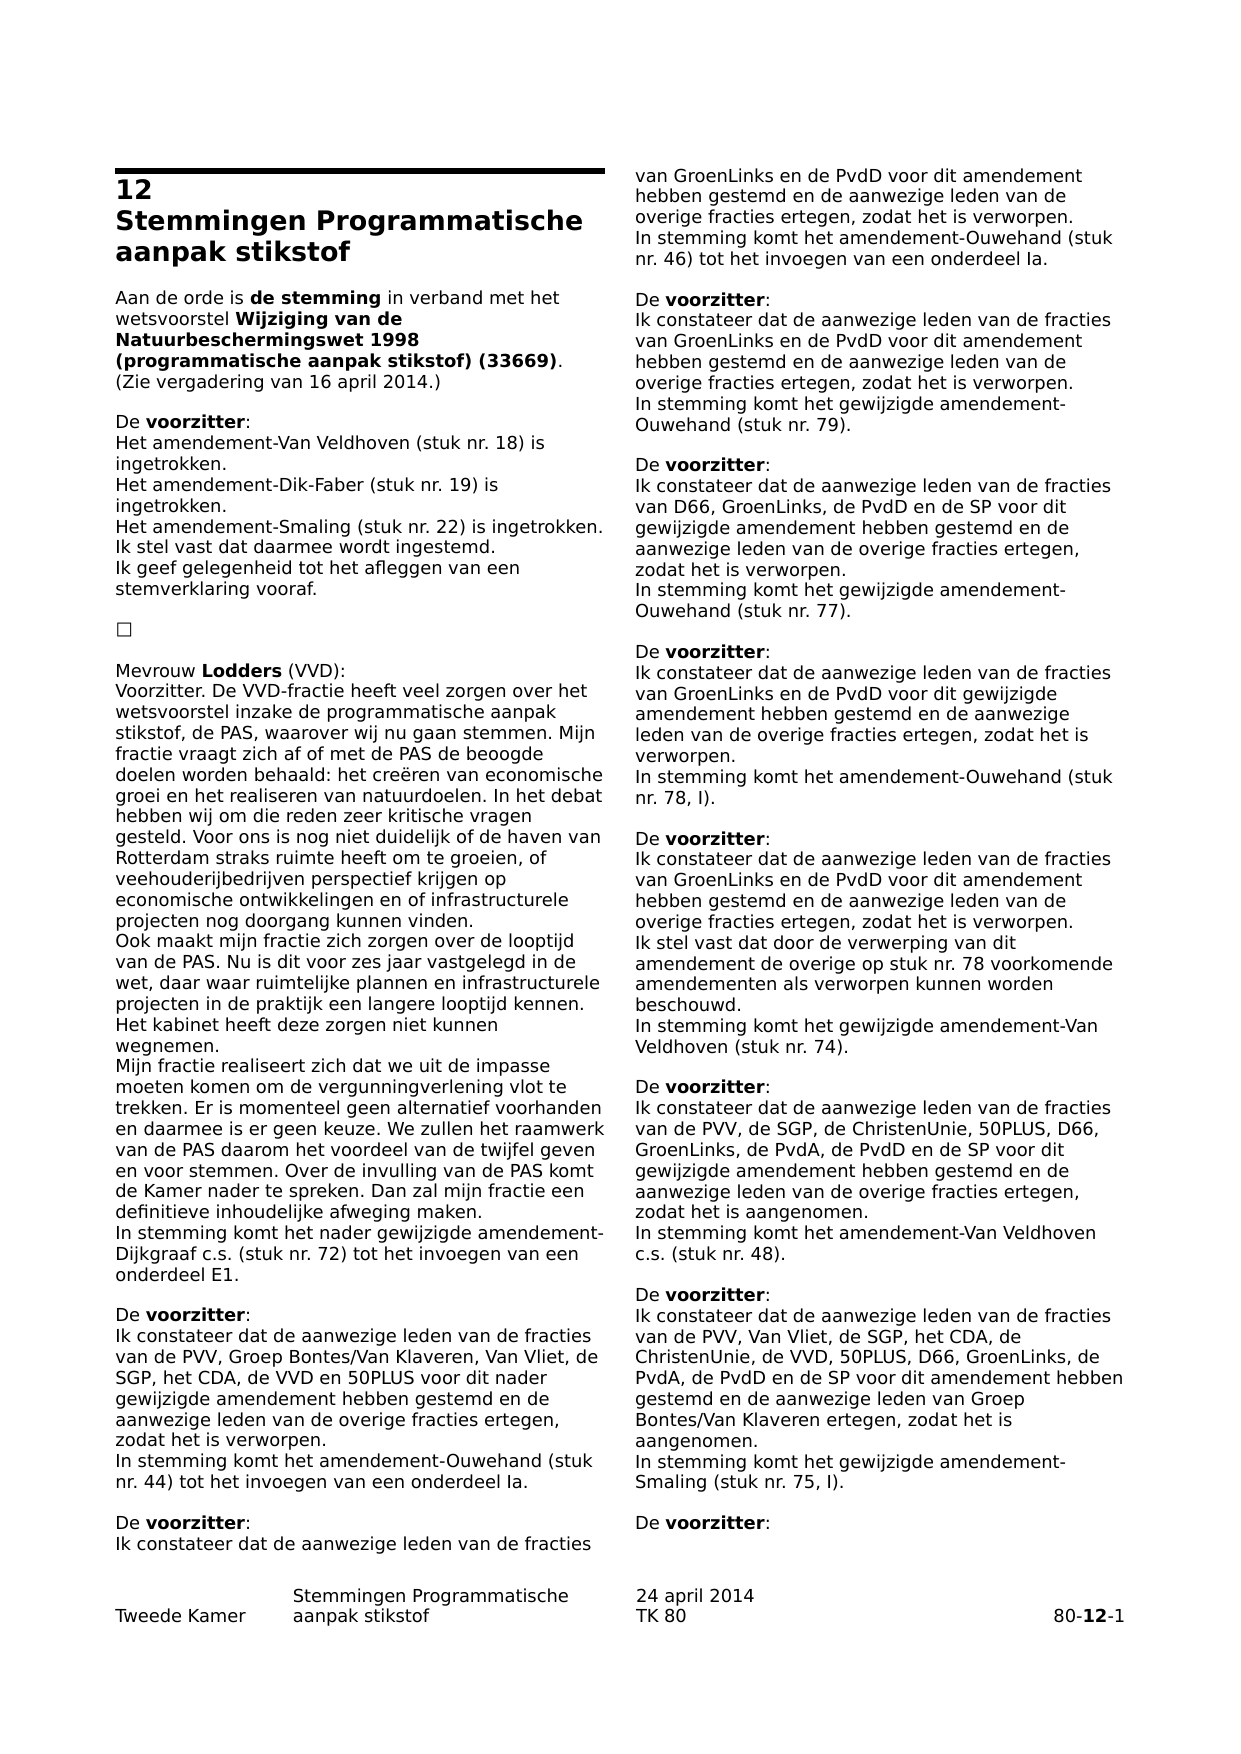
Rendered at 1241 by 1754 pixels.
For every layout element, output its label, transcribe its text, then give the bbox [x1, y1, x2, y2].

text Ik stel vast dat daarmee wordt ingestemd. [115, 537, 605, 558]
text In stemming komt het amendement-Van Veldhoven c.s. (stuk nr. 48). [635, 1223, 1125, 1265]
text Ook maakt mijn fractie zich zorgen over de looptijd van de PAS. Nu is dit voor zes jaar vastgelegd in de wet, daar waar ruimtelijke plannen en infrastructurele projecten in de praktijk een langere looptijd kennen. Het kabinet heeft deze zorgen niet kunnen wegnemen. [115, 931, 605, 1056]
text van GroenLinks en de PvdD voor dit amendement hebben gestemd en de aanwezige leden van de overige fracties ertegen, zodat het is verworpen. [635, 165, 1125, 228]
text Ik constateer dat de aanwezige leden van de fracties van GroenLinks en de PvdD voor dit gewijzigde amendement hebben gestemd en de aanwezige leden van de overige fracties ertegen, zodat het is verworpen. [635, 662, 1125, 767]
text In stemming komt het gewijzigde amendement-Ouwehand (stuk nr. 79). [635, 393, 1125, 435]
text De voorzitter: [635, 289, 1125, 310]
text Aan de orde is de stemming in verband met het wetsvoorstel Wijziging van de Natuurbeschermingswet 1998 (programmatische aanpak stikstof) (33669). [115, 288, 605, 371]
text De voorzitter: [635, 828, 1125, 849]
text Ik constateer dat de aanwezige leden van de fracties [115, 1533, 605, 1554]
text Ik constateer dat de aanwezige leden van de fracties van de PVV, Groep Bontes/Van Klaveren, Van Vliet, de SGP, het CDA, de VVD en 50PLUS voor dit nader gewijzigde amendement hebben gestemd en de aanwezige leden van de overige fracties ertegen, zodat het is verworpen. [115, 1326, 605, 1451]
text Mijn fractie realiseert zich dat we uit de impasse moeten komen om de vergunningverlening vlot te trekken. Er is momenteel geen alternatief voorhanden en daarmee is er geen keuze. We zullen het raamwerk van de PAS daarom het voordeel van de twijfel geven en voor stemmen. Over de invulling van de PAS komt de Kamer nader te spreken. Dan zal mijn fractie een definitieve inhoudelijke afweging maken. [115, 1056, 605, 1223]
text In stemming komt het amendement-Ouwehand (stuk nr. 46) tot het invoegen van een onderdeel Ia. [635, 228, 1125, 269]
text (Zie vergadering van 16 april 2014.) [115, 371, 605, 392]
text In stemming komt het gewijzigde amendement-Smaling (stuk nr. 75, I). [635, 1451, 1125, 1493]
text De voorzitter: [115, 412, 605, 433]
text In stemming komt het amendement-Ouwehand (stuk nr. 44) tot het invoegen van een onderdeel Ia. [115, 1451, 605, 1493]
text Ik constateer dat de aanwezige leden van de fracties van GroenLinks en de PvdD voor dit amendement hebben gestemd en de aanwezige leden van de overige fracties ertegen, zodat het is verworpen. [635, 849, 1125, 932]
text De voorzitter: [115, 1305, 605, 1326]
text De voorzitter: [635, 1077, 1125, 1098]
text Ik constateer dat de aanwezige leden van de fracties van GroenLinks en de PvdD voor dit amendement hebben gestemd en de aanwezige leden van de overige fracties ertegen, zodat het is verworpen. [635, 310, 1125, 393]
text De voorzitter: [635, 1285, 1125, 1306]
text In stemming komt het gewijzigde amendement-Ouwehand (stuk nr. 77). [635, 580, 1125, 622]
text Ik constateer dat de aanwezige leden van de fracties van D66, GroenLinks, de PvdD en de SP voor dit gewijzigde amendement hebben gestemd en de aanwezige leden van de overige fracties ertegen, zodat het is verworpen. [635, 476, 1125, 580]
text Voorzitter. De VVD-fractie heeft veel zorgen over het wetsvoorstel inzake de programmatische aanpak stikstof, de PAS, waarover wij nu gaan stemmen. Mijn fractie vraagt zich af of met de PAS de beoogde doelen worden behaald: het creëren van economische groei en het realiseren van natuurdoelen. In het debat hebben wij om die reden zeer kritische vragen gesteld. Voor ons is nog niet duidelijk of de haven van Rotterdam straks ruimte heeft om te groeien, of veehouderijbedrijven perspectief krijgen op economische ontwikkelingen en of infrastructurele projecten nog doorgang kunnen vinden. [115, 681, 605, 931]
text In stemming komt het gewijzigde amendement-Van Veldhoven (stuk nr. 74). [635, 1016, 1125, 1057]
text In stemming komt het amendement-Ouwehand (stuk nr. 78, I). [635, 767, 1125, 808]
text Mevrouw Lodders (VVD): [115, 660, 605, 681]
text Het amendement-Dik-Faber (stuk nr. 19) is ingetrokken. [115, 475, 605, 516]
text Ik stel vast dat door de verwerping van dit amendement de overige op stuk nr. 78 voorkomende amendementen als verworpen kunnen worden beschouwd. [635, 932, 1125, 1016]
text De voorzitter: [635, 1513, 1125, 1534]
text ⬜ [115, 620, 605, 640]
text De voorzitter: [635, 455, 1125, 476]
text Het amendement-Van Veldhoven (stuk nr. 18) is ingetrokken. [115, 433, 605, 475]
text De voorzitter: [635, 642, 1125, 662]
text De voorzitter: [115, 1513, 605, 1533]
text Ik constateer dat de aanwezige leden van de fracties van de PVV, Van Vliet, de SGP, het CDA, de ChristenUnie, de VVD, 50PLUS, D66, GroenLinks, de PvdA, de PvdD en de SP voor dit amendement hebben gestemd en de aanwezige leden van Groep Bontes/Van Klaveren ertegen, zodat het is aangenomen. [635, 1306, 1125, 1451]
text In stemming komt het nader gewijzigde amendement-Dijkgraaf c.s. (stuk nr. 72) tot het invoegen van een onderdeel E1. [115, 1223, 605, 1285]
text Ik constateer dat de aanwezige leden van de fracties van de PVV, de SGP, de ChristenUnie, 50PLUS, D66, GroenLinks, de PvdA, de PvdD en de SP voor dit gewijzigde amendement hebben gestemd en de aanwezige leden van de overige fracties ertegen, zodat het is aangenomen. [635, 1098, 1125, 1223]
text Het amendement-Smaling (stuk nr. 22) is ingetrokken. [115, 516, 605, 537]
title 12 Stemmingen Programmatische aanpak stikstof [115, 174, 605, 268]
text Ik geef gelegenheid tot het afleggen van een stemverklaring vooraf. [115, 558, 605, 600]
